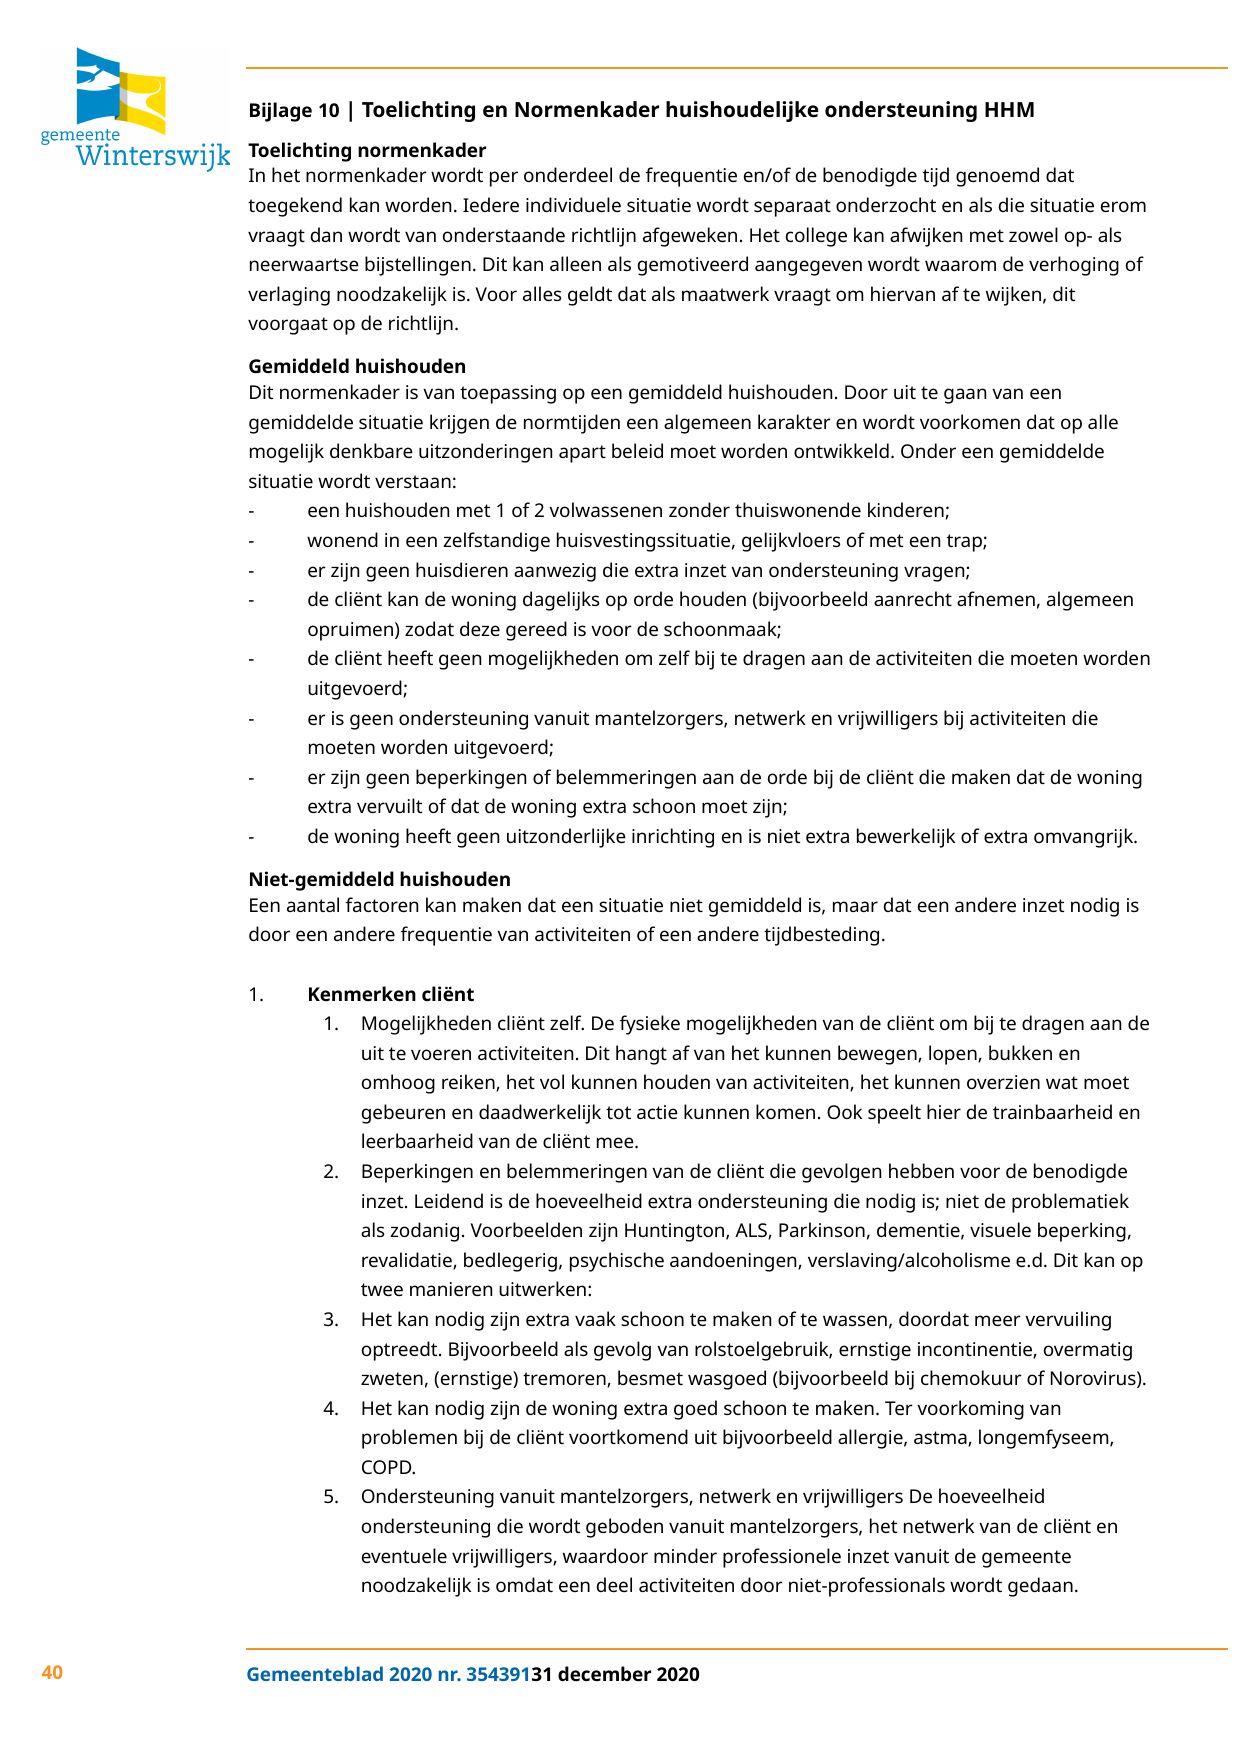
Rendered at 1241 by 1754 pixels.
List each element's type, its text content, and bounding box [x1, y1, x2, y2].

list Het kan nodig zijn extra vaak schoon te maken of te wassen, doordat meer vervuiling optreedt. Bijvoorbeeld als gevolg van rolstoelgebruik, ernstige incontinentie, overmatig zweten, (ernstige) tremoren, besmet wasgoed (bijvoorbeeld bij chemokuur of Norovirus). [323, 1306, 1152, 1391]
list Het kan nodig zijn de woning extra goed schoon te maken. Ter voorkoming van problemen bij de cliënt voortkomend uit bijvoorbeeld allergie, astma, longemfyseem, COPD. [323, 1395, 1152, 1480]
list Kenmerken cliënt [248, 981, 1152, 1006]
list er zijn geen huisdieren aanwezig die extra inzet van ondersteuning vragen; [248, 557, 1152, 583]
list de woning heeft geen uitzonderlijke inrichting en is niet extra bewerkelijk of extra omvangrijk. [248, 823, 1152, 849]
text In het normenkader wordt per onderdeel de frequentie en/of de benodigde tijd genoemd dat toegekend kan worden. Iedere individuele situatie wordt separaat onderzocht en als die situatie erom vraagt dan wordt van onderstaande richtlijn afgeweken. Het college kan afwijken met zowel op- als neerwaartse bijstellingen. Dit kan alleen als gemotiveerd aangegeven wordt waarom de verhoging of verlaging noodzakelijk is. Voor alles geldt dat als maatwerk vraagt om hiervan af te wijken, dit voorgaat op de richtlijn. [248, 163, 1152, 336]
picture [41, 47, 231, 172]
text Dit normenkader is van toepassing op een gemiddeld huishouden. Door uit te gaan van een gemiddelde situatie krijgen de normtijden een algemeen karakter en wordt voorkomen dat op alle mogelijk denkbare uitzonderingen apart beleid moet worden ontwikkeld. Onder een gemiddelde situatie wordt verstaan: [248, 379, 1152, 494]
text Toelichting normenkader [248, 137, 1152, 163]
text Gemiddeld huishouden [248, 354, 1152, 379]
list er is geen ondersteuning vanuit mantelzorgers, netwerk en vrijwilligers bij activiteiten die moeten worden uitgevoerd; [248, 705, 1152, 760]
list wonend in een zelfstandige huisvestingssituatie, gelijkvloers of met een trap; [248, 527, 1152, 553]
text Niet-gemiddeld huishouden [248, 866, 1152, 892]
list de cliënt kan de woning dagelijks op orde houden (bijvoorbeeld aanrecht afnemen, algemeen opruimen) zodat deze gereed is voor de schoonmaak; [248, 586, 1152, 642]
list er zijn geen beperkingen of belemmeringen aan de orde bij de cliënt die maken dat de woning extra vervuilt of dat de woning extra schoon moet zijn; [248, 764, 1152, 819]
list de cliënt heeft geen mogelijkheden om zelf bij te dragen aan de activiteiten die moeten worden uitgevoerd; [248, 646, 1152, 701]
picture [225, 153, 231, 162]
list Beperkingen en belemmeringen van de cliënt die gevolgen hebben voor de benodigde inzet. Leidend is de hoeveelheid extra ondersteuning die nodig is; niet de problematiek als zodanig. Voorbeelden zijn Huntington, ALS, Parkinson, dementie, visuele beperking, revalidatie, bedlegerig, psychische aandoeningen, verslaving/alcoholisme e.d. Dit kan op twee manieren uitwerken: [323, 1158, 1152, 1302]
text Bijlage 10 | Toelichting en Normenkader huishoudelijke ondersteuning HHM [248, 95, 1152, 123]
list een huishouden met 1 of 2 volwassenen zonder thuiswonende kinderen; [248, 498, 1152, 523]
list Ondersteuning vanuit mantelzorgers, netwerk en vrijwilligers De hoeveelheid ondersteuning die wordt geboden vanuit mantelzorgers, het netwerk van de cliënt en eventuele vrijwilligers, waardoor minder professionele inzet vanuit de gemeente noodzakelijk is omdat een deel activiteiten door niet-professionals wordt gedaan. [323, 1484, 1152, 1598]
text Een aantal factoren kan maken dat een situatie niet gemiddeld is, maar dat een andere inzet nodig is door een andere frequentie van activiteiten of een andere tijdbesteding. [248, 892, 1152, 947]
list Mogelijkheden cliënt zelf. De fysieke mogelijkheden van de cliënt om bij te dragen aan de uit te voeren activiteiten. Dit hangt af van het kunnen bewegen, lopen, bukken en omhoog reiken, het vol kunnen houden van activiteiten, het kunnen overzien wat moet gebeuren en daadwerkelijk tot actie kunnen komen. Ook speelt hier de trainbaarheid en leerbaarheid van de cliënt mee. [323, 1010, 1152, 1154]
